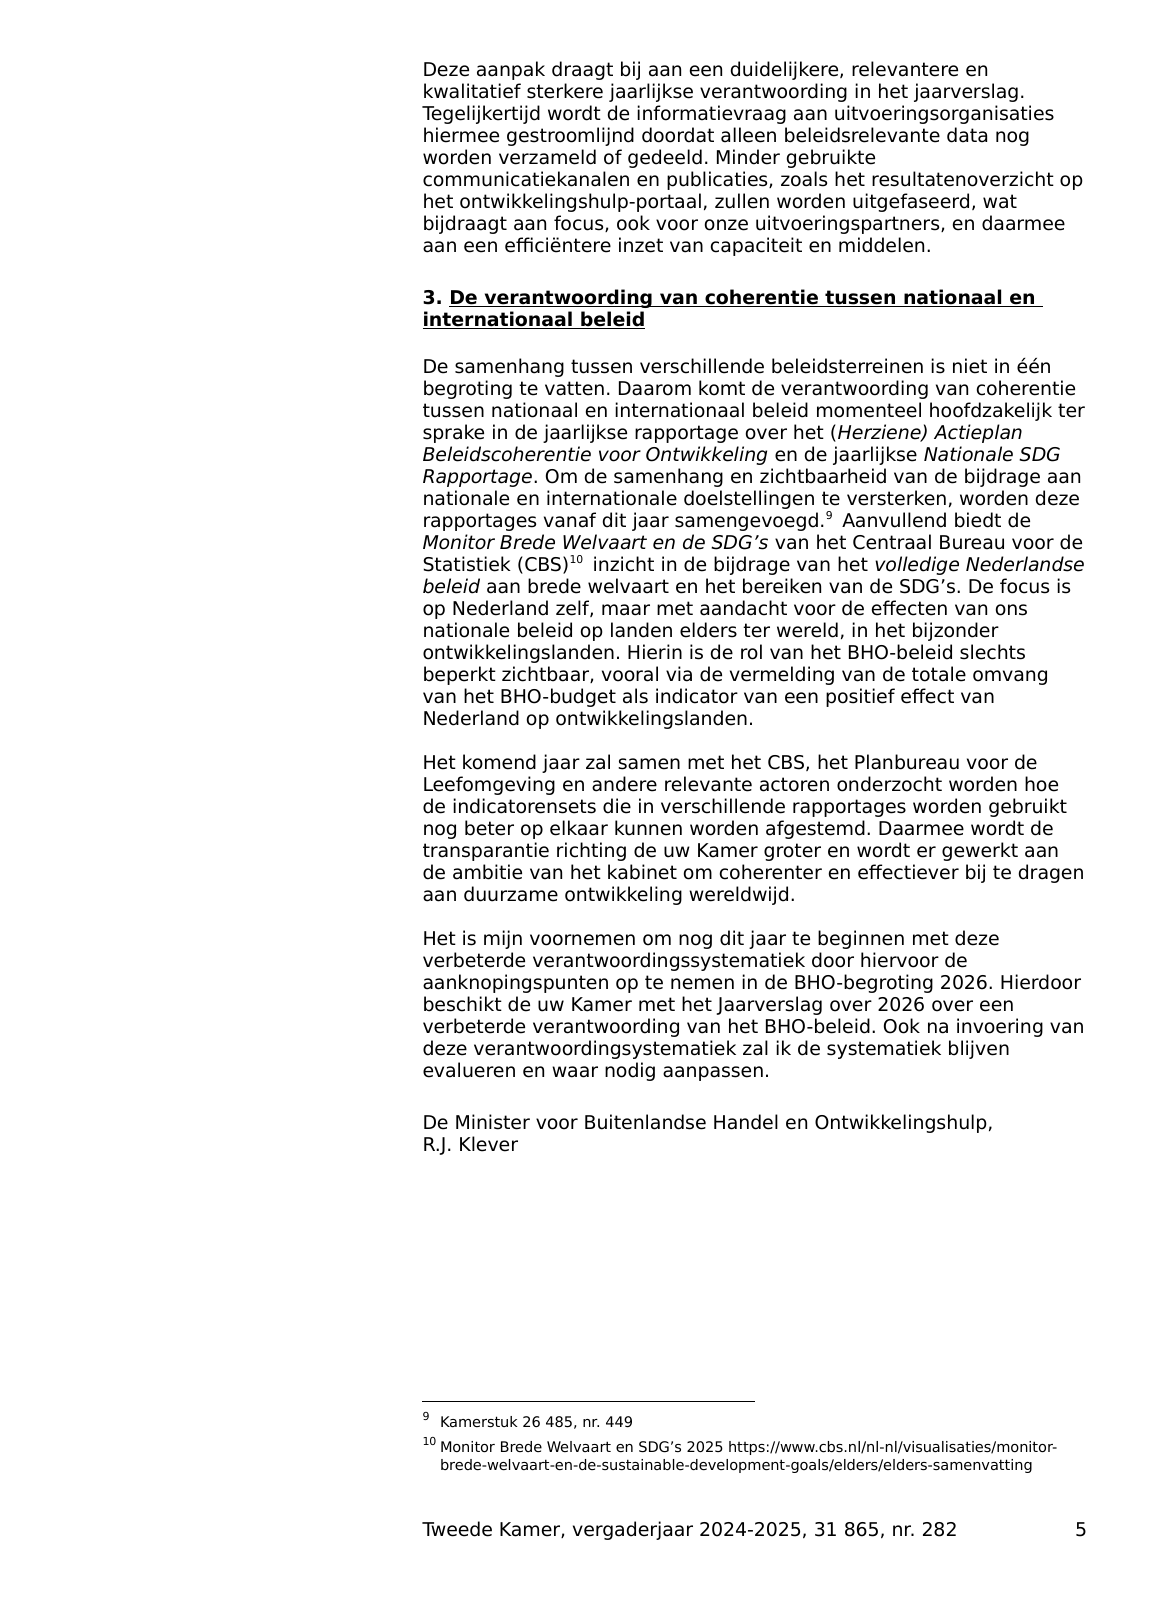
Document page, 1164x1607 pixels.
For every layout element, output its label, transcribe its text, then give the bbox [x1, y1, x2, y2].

subtitle 3. De verantwoording van coherentie tussen nationaal en internationaal beleid [422, 287, 1087, 331]
text Kamerstuk 26 485, nr. 449 [422, 1410, 1087, 1432]
text Deze aanpak draagt bij aan een duidelijkere, relevantere en kwalitatief sterkere jaarlijkse verantwoording in het jaarverslag. Tegelijkertijd wordt de informatievraag aan uitvoeringsorganisaties hiermee gestroomlijnd doordat alleen beleidsrelevante data nog worden verzameld of gedeeld. Minder gebruikte communicatiekanalen en publicaties, zoals het resultatenoverzicht op het ontwikkelingshulp-portaal, zullen worden uitgefaseerd, wat bijdraagt aan focus, ook voor onze uitvoeringspartners, en daarmee aan een efficiëntere inzet van capaciteit en middelen. [422, 59, 1087, 257]
text De samenhang tussen verschillende beleidsterreinen is niet in één begroting te vatten. Daarom komt de verantwoording van coherentie tussen nationaal en internationaal beleid momenteel hoofdzakelijk ter sprake in de jaarlijkse rapportage over het (Herziene) Actieplan Beleidscoherentie voor Ontwikkeling en de jaarlijkse Nationale SDG Rapportage. Om de samenhang en zichtbaarheid van de bijdrage aan nationale en internationale doelstellingen te versterken, worden deze rapportages vanaf dit jaar samengevoegd. Aanvullend biedt de Monitor Brede Welvaart en de SDG’s van het Centraal Bureau voor de Statistiek (CBS) inzicht in de bijdrage van het volledige Nederlandse beleid aan brede welvaart en het bereiken van de SDG’s. De focus is op Nederland zelf, maar met aandacht voor de effecten van ons nationale beleid op landen elders ter wereld, in het bijzonder ontwikkelingslanden. Hierin is de rol van het BHO-beleid slechts beperkt zichtbaar, vooral via de vermelding van de totale omvang van het BHO-budget als indicator van een positief effect van Nederland op ontwikkelingslanden. [422, 356, 1087, 729]
text Monitor Brede Welvaart en SDG’s 2025 https://www.cbs.nl/nl-nl/visualisaties/monitor-brede-welvaart-en-de-sustainable-development-goals/elders/elders-samenvatting [422, 1435, 1087, 1474]
text Het komend jaar zal samen met het CBS, het Planbureau voor de Leefomgeving en andere relevante actoren onderzocht worden hoe de indicatorensets die in verschillende rapportages worden gebruikt nog beter op elkaar kunnen worden afgestemd. Daarmee wordt de transparantie richting de uw Kamer groter en wordt er gewerkt aan de ambitie van het kabinet om coherenter en effectiever bij te dragen aan duurzame ontwikkeling wereldwijd. [422, 752, 1087, 906]
text Het is mijn voornemen om nog dit jaar te beginnen met deze verbeterde verantwoordingssystematiek door hiervoor de aanknopingspunten op te nemen in de BHO-begroting 2026. Hierdoor beschikt de uw Kamer met het Jaarverslag over 2026 over een verbeterde verantwoording van het BHO-beleid. Ook na invoering van deze verantwoordingsystematiek zal ik de systematiek blijven evalueren en waar nodig aanpassen. [422, 928, 1087, 1082]
text De Minister voor Buitenlandse Handel en Ontwikkelingshulp, R.J. Klever [422, 1112, 1087, 1156]
